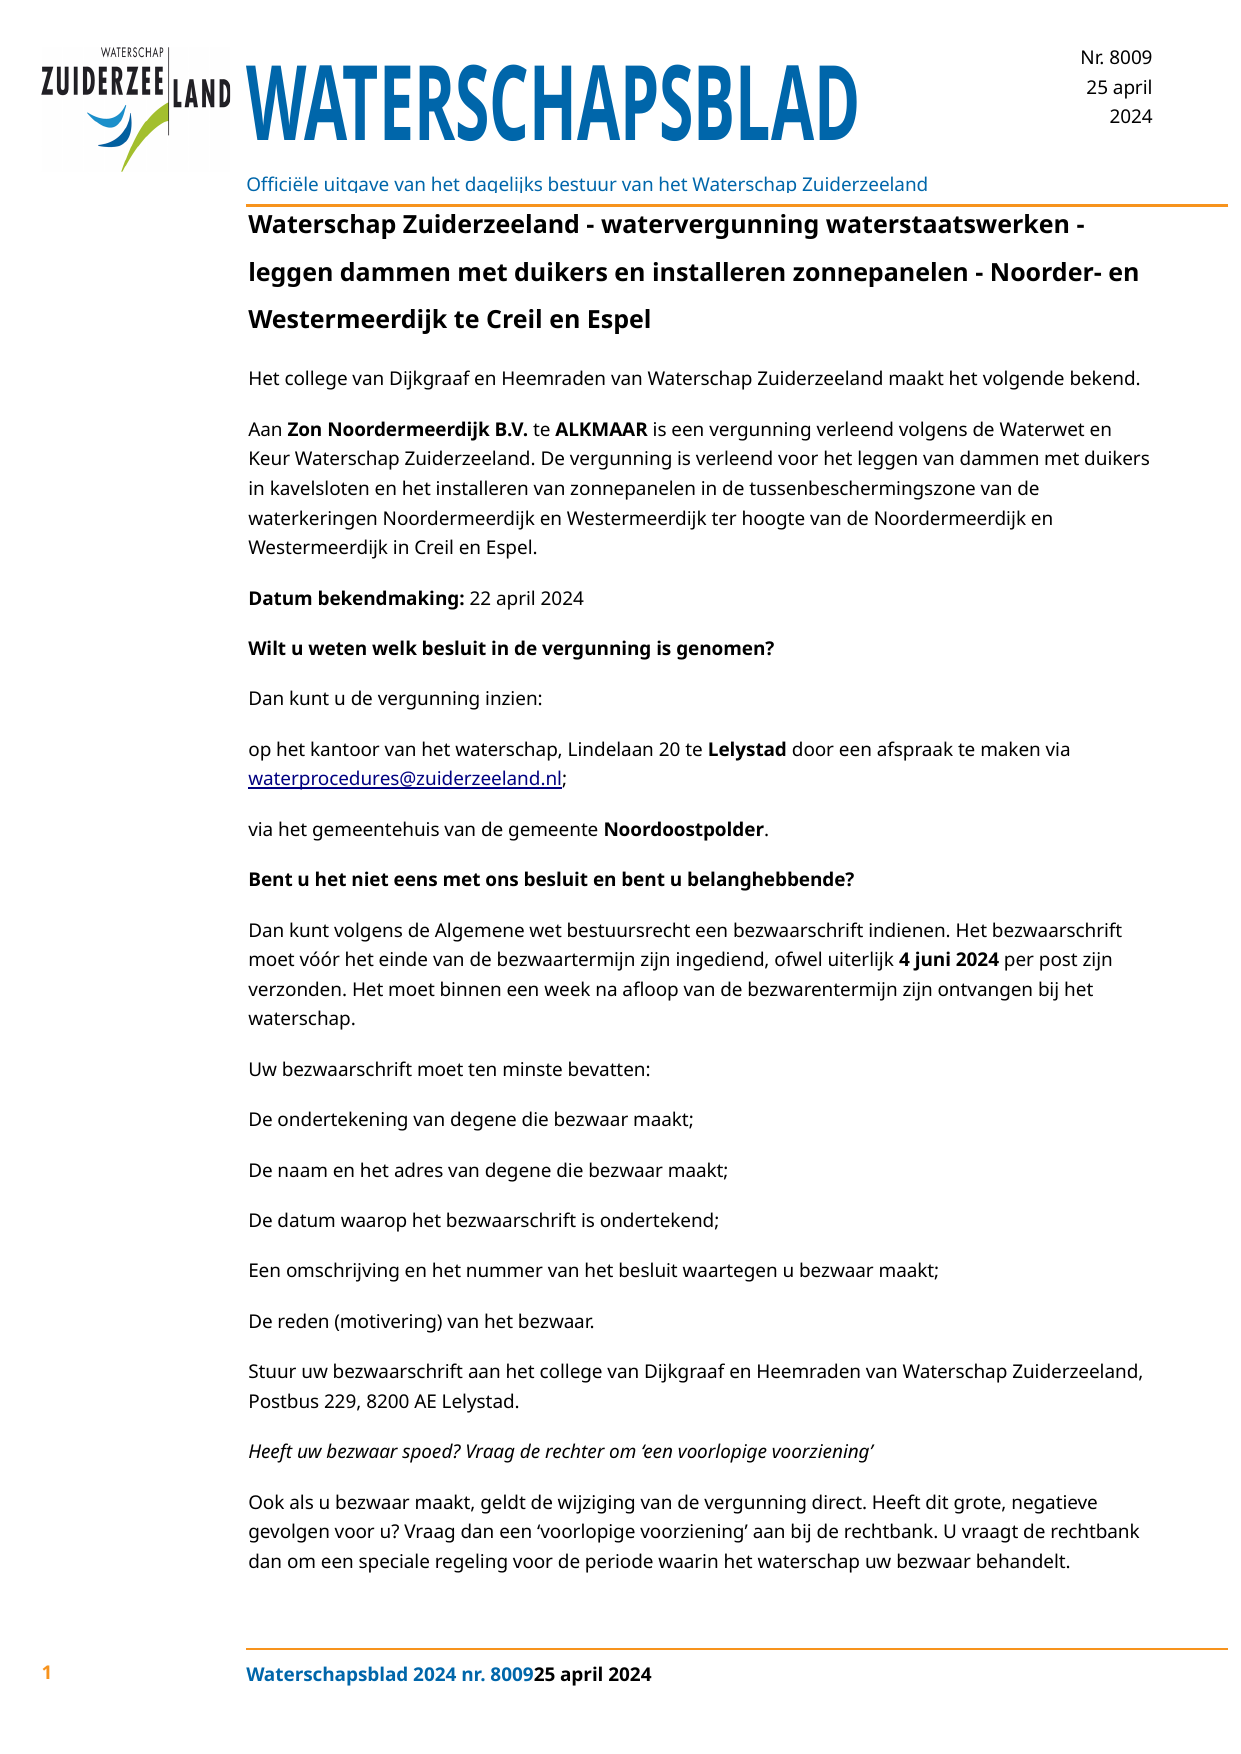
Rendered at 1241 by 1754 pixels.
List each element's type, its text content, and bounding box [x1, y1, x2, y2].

text Een omschrijving en het nummer van het besluit waartegen u bezwaar maakt; [248, 1258, 1152, 1283]
text Aan Zon Noordermeerdijk B.V. te ALKMAAR is een vergunning verleend volgens de Waterwet en Keur Waterschap Zuiderzeeland. De vergunning is verleend voor het leggen van dammen met duikers in kavelsloten en het installeren van zonnepanelen in de tussenbeschermingszone van de waterkeringen Noordermeerdijk en Westermeerdijk ter hoogte van de Noordermeerdijk en Westermeerdijk in Creil en Espel. [248, 416, 1152, 560]
text Heeft uw bezwaar spoed? Vraag de rechter om ‘een voorlopige voorziening’ [248, 1438, 1152, 1464]
text Dan kunt u de vergunning inzien: [248, 686, 1152, 711]
text De datum waarop het bezwaarschrift is ondertekend; [248, 1207, 1152, 1233]
text De reden (motivering) van het bezwaar. [248, 1308, 1152, 1334]
text Uw bezwaarschrift moet ten minste bevatten: [248, 1056, 1152, 1082]
text Bent u het niet eens met ons besluit en bent u belanghebbende? [248, 866, 1152, 892]
text via het gemeentehuis van de gemeente Noordoostpolder. [248, 816, 1152, 842]
text Waterschap Zuiderzeeland - watervergunning waterstaatswerken - leggen dammen met duikers en installeren zonnepanelen - Noorder- en Westermeerdijk te Creil en Espel [248, 207, 1152, 336]
text op het kantoor van het waterschap, Lindelaan 20 te Lelystad door een afspraak te maken via waterprocedures@zuiderzeeland.nl; [248, 736, 1152, 791]
text Dan kunt volgens de Algemene wet bestuursrecht een bezwaarschrift indienen. Het bezwaarschrift moet vóór het einde van de bezwaartermijn zijn ingediend, ofwel uiterlijk 4 juni 2024 per post zijn verzonden. Het moet binnen een week na afloop van de bezwarentermijn zijn ontvangen bij het waterschap. [248, 917, 1152, 1031]
text Het college van Dijkgraaf en Heemraden van Waterschap Zuiderzeeland maakt het volgende bekend. [248, 366, 1152, 391]
text De naam en het adres van degene die bezwaar maakt; [248, 1157, 1152, 1182]
picture [41, 47, 231, 172]
text De ondertekening van degene die bezwaar maakt; [248, 1106, 1152, 1132]
text Ook als u bezwaar maakt, geldt de wijziging van de vergunning direct. Heeft dit grote, negatieve gevolgen voor u? Vraag dan een ‘voorlopige voorziening’ aan bij de rechtbank. U vraagt de rechtbank dan om een speciale regeling voor de periode waarin het waterschap uw bezwaar behandelt. [248, 1489, 1152, 1574]
text Datum bekendmaking: 22 april 2024 [248, 585, 1152, 610]
text Wilt u weten welk besluit in de vergunning is genomen? [248, 635, 1152, 661]
text Stuur uw bezwaarschrift aan het college van Dijkgraaf en Heemraden van Waterschap Zuiderzeeland, Postbus 229, 8200 AE Lelystad. [248, 1358, 1152, 1414]
